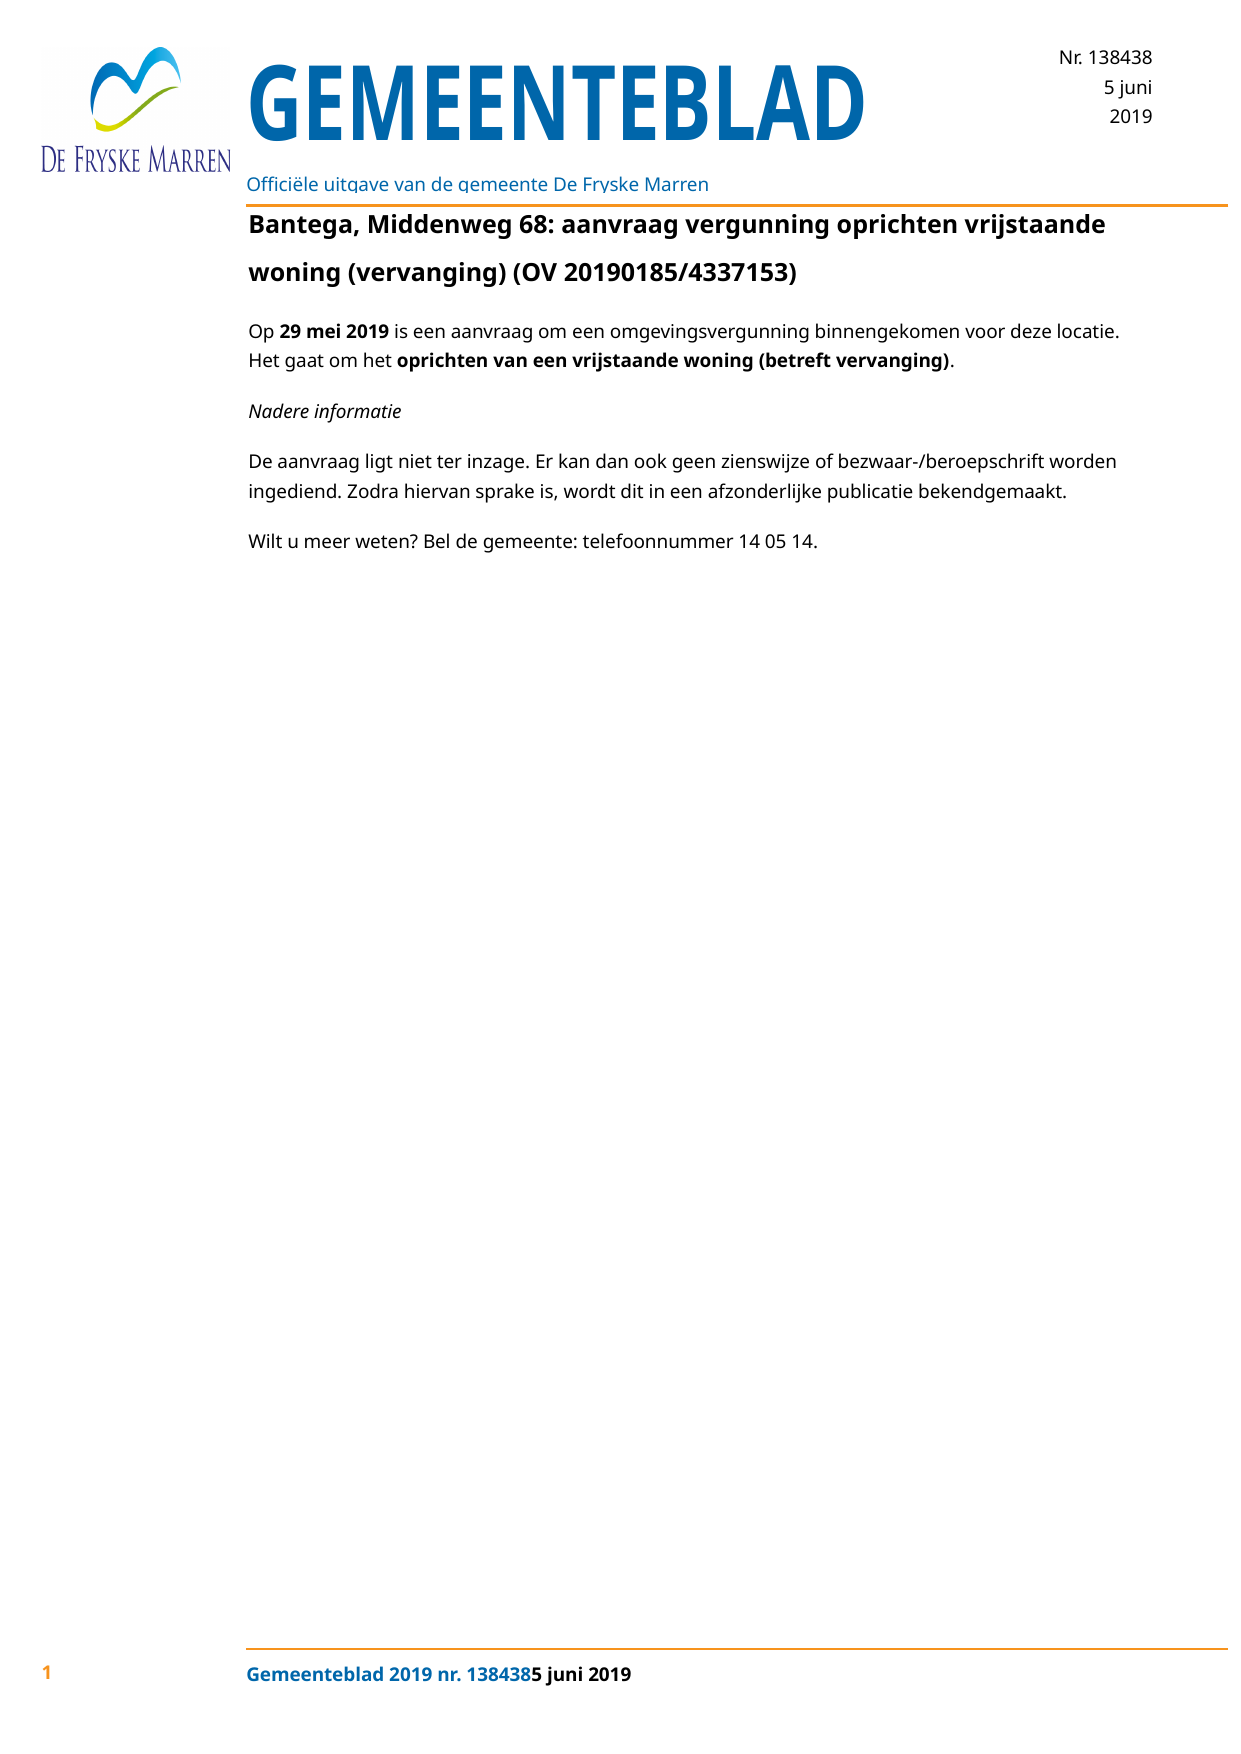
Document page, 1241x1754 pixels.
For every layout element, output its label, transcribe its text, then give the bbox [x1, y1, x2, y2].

text De aanvraag ligt niet ter inzage. Er kan dan ook geen zienswijze of bezwaar-/beroepschrift worden ingediend. Zodra hiervan sprake is, wordt dit in een afzonderlijke publicatie bekendgemaakt. [248, 448, 1152, 504]
text Wilt u meer weten? Bel de gemeente: telefoonnummer 14 05 14. [248, 528, 1152, 554]
text Op 29 mei 2019 is een aanvraag om een omgevingsvergunning binnengekomen voor deze locatie. Het gaat om het oprichten van een vrijstaande woning (betreft vervanging). [248, 318, 1152, 373]
text Bantega, Middenweg 68: aanvraag vergunning oprichten vrijstaande woning (vervanging) (OV 20190185/4337153) [248, 207, 1152, 288]
text Nadere informatie [248, 398, 1152, 424]
picture [41, 47, 231, 172]
